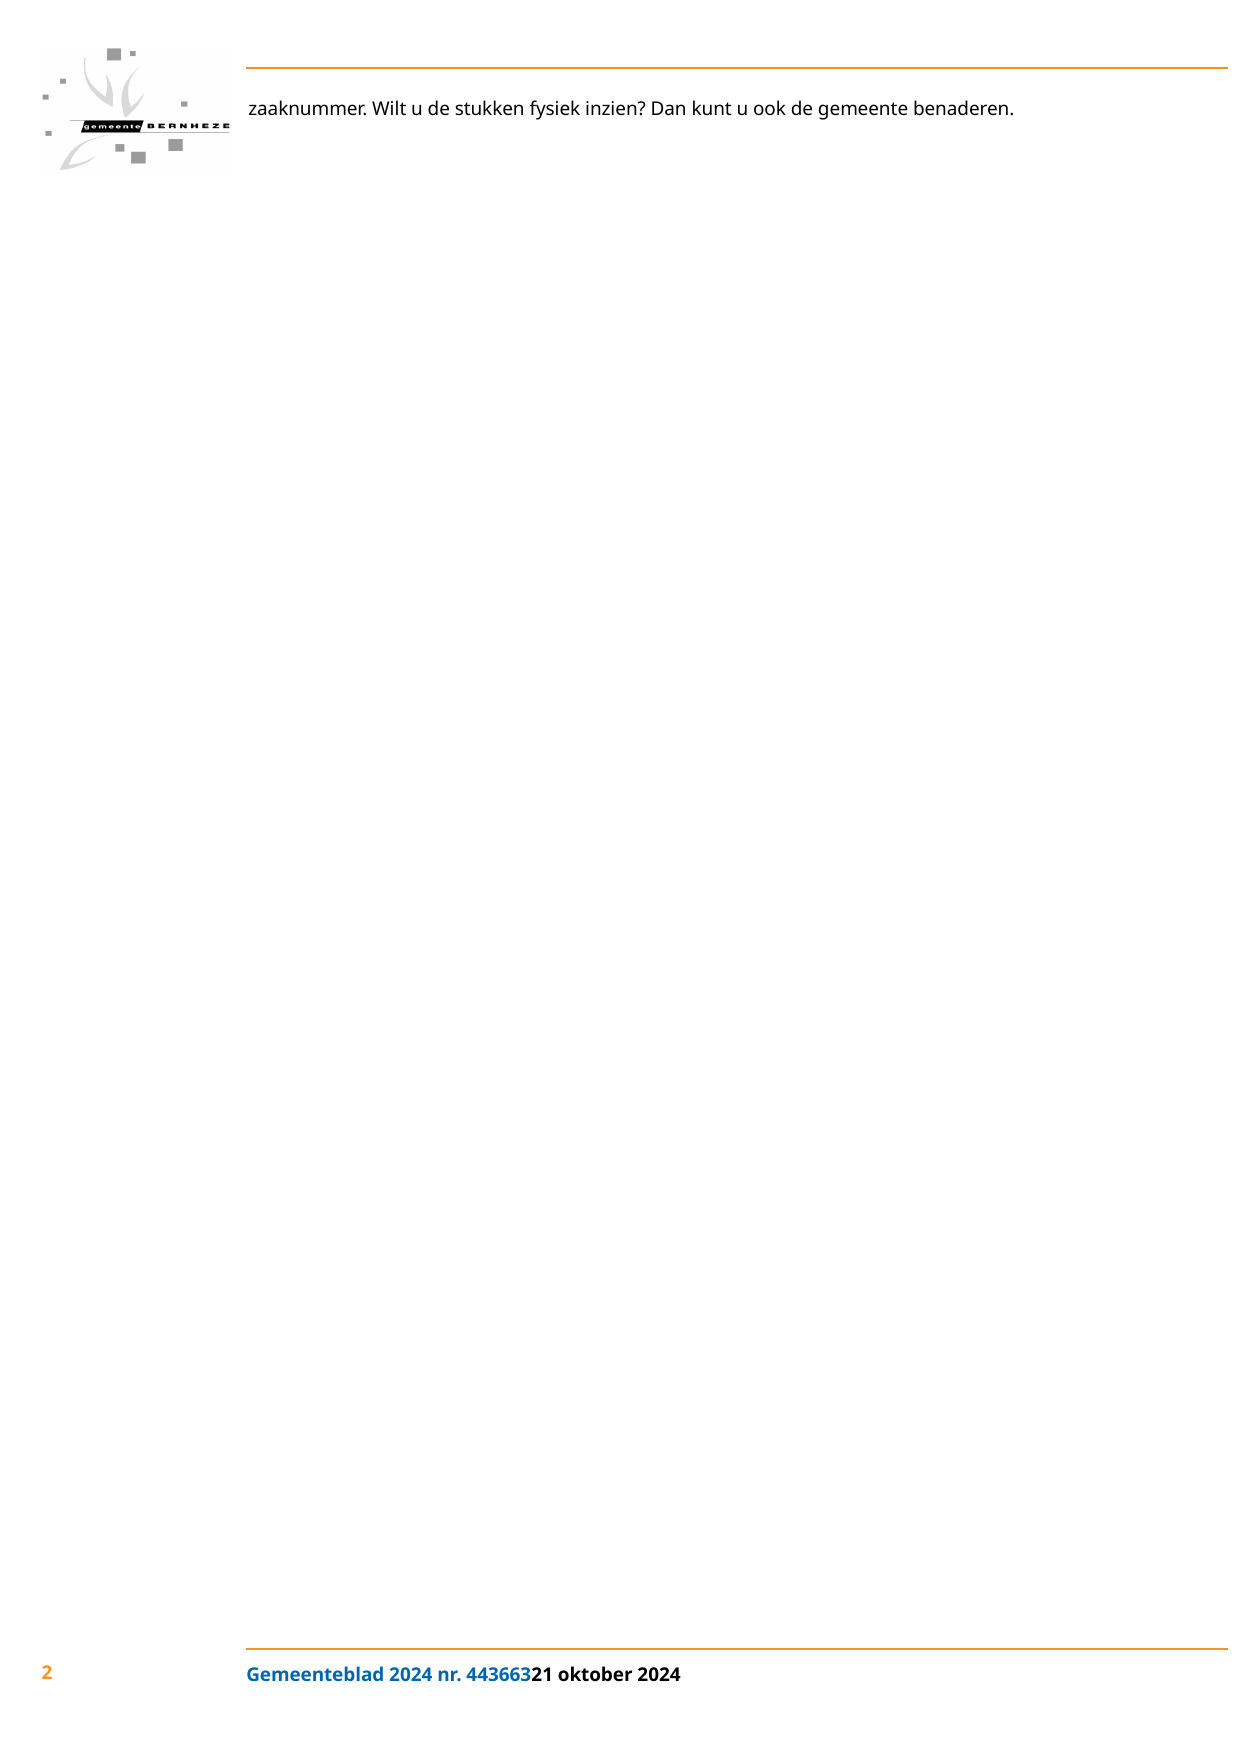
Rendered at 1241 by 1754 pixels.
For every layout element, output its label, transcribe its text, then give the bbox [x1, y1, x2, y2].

text zaaknummer. Wilt u de stukken fysiek inzien? Dan kunt u ook de gemeente benaderen. [248, 95, 1152, 121]
picture [41, 47, 231, 172]
